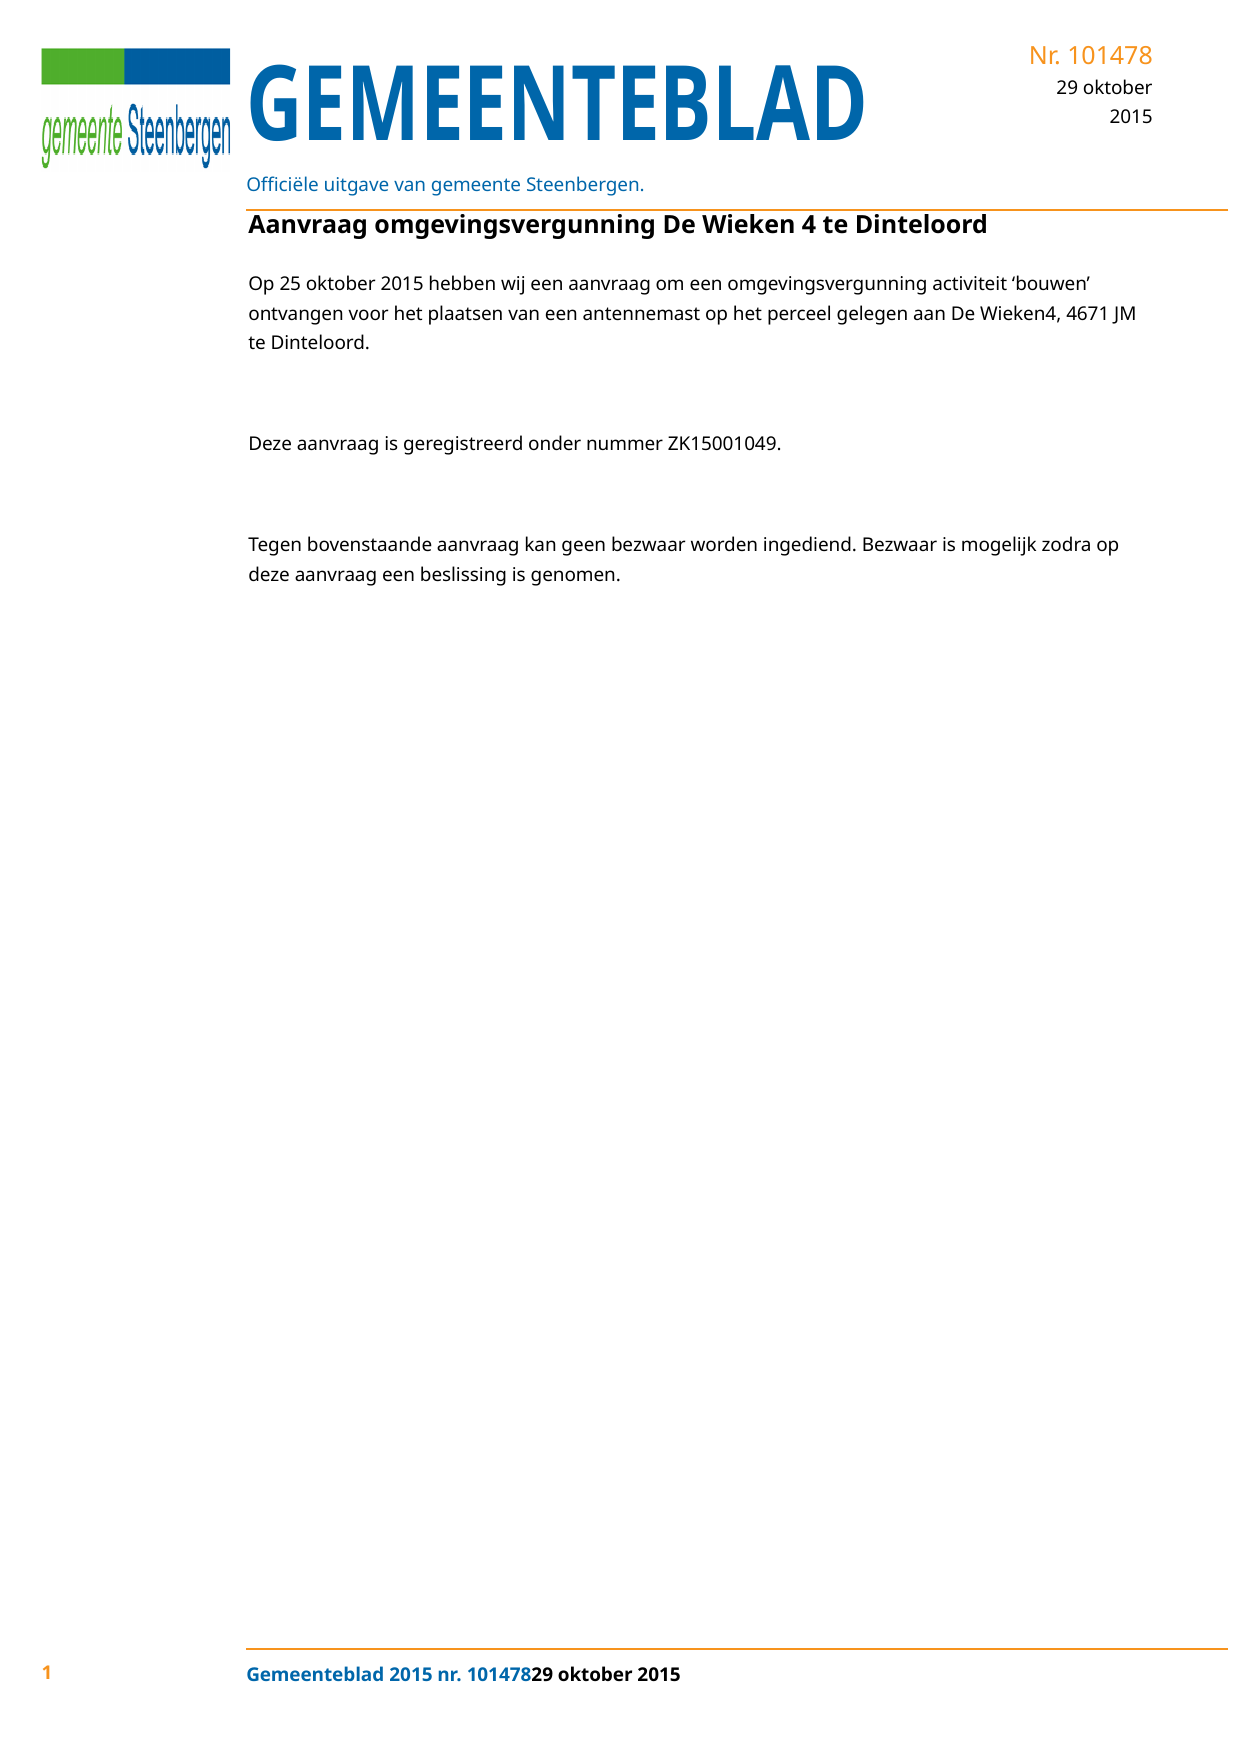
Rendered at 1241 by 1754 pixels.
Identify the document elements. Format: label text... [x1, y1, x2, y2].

text Tegen bovenstaande aanvraag kan geen bezwaar worden ingediend. Bezwaar is mogelijk zodra op deze aanvraag een beslissing is genomen. [248, 531, 1152, 586]
text Deze aanvraag is geregistreerd onder nummer ZK15001049. [248, 430, 1152, 456]
text Aanvraag omgevingsvergunning De Wieken 4 te Dinteloord [248, 211, 1152, 241]
picture [41, 47, 231, 172]
text Op 25 oktober 2015 hebben wij een aanvraag om een omgevingsvergunning activiteit ‘bouwen’ ontvangen voor het plaatsen van een antennemast op het perceel gelegen aan De Wieken4, 4671 JM te Dinteloord. [248, 270, 1152, 355]
